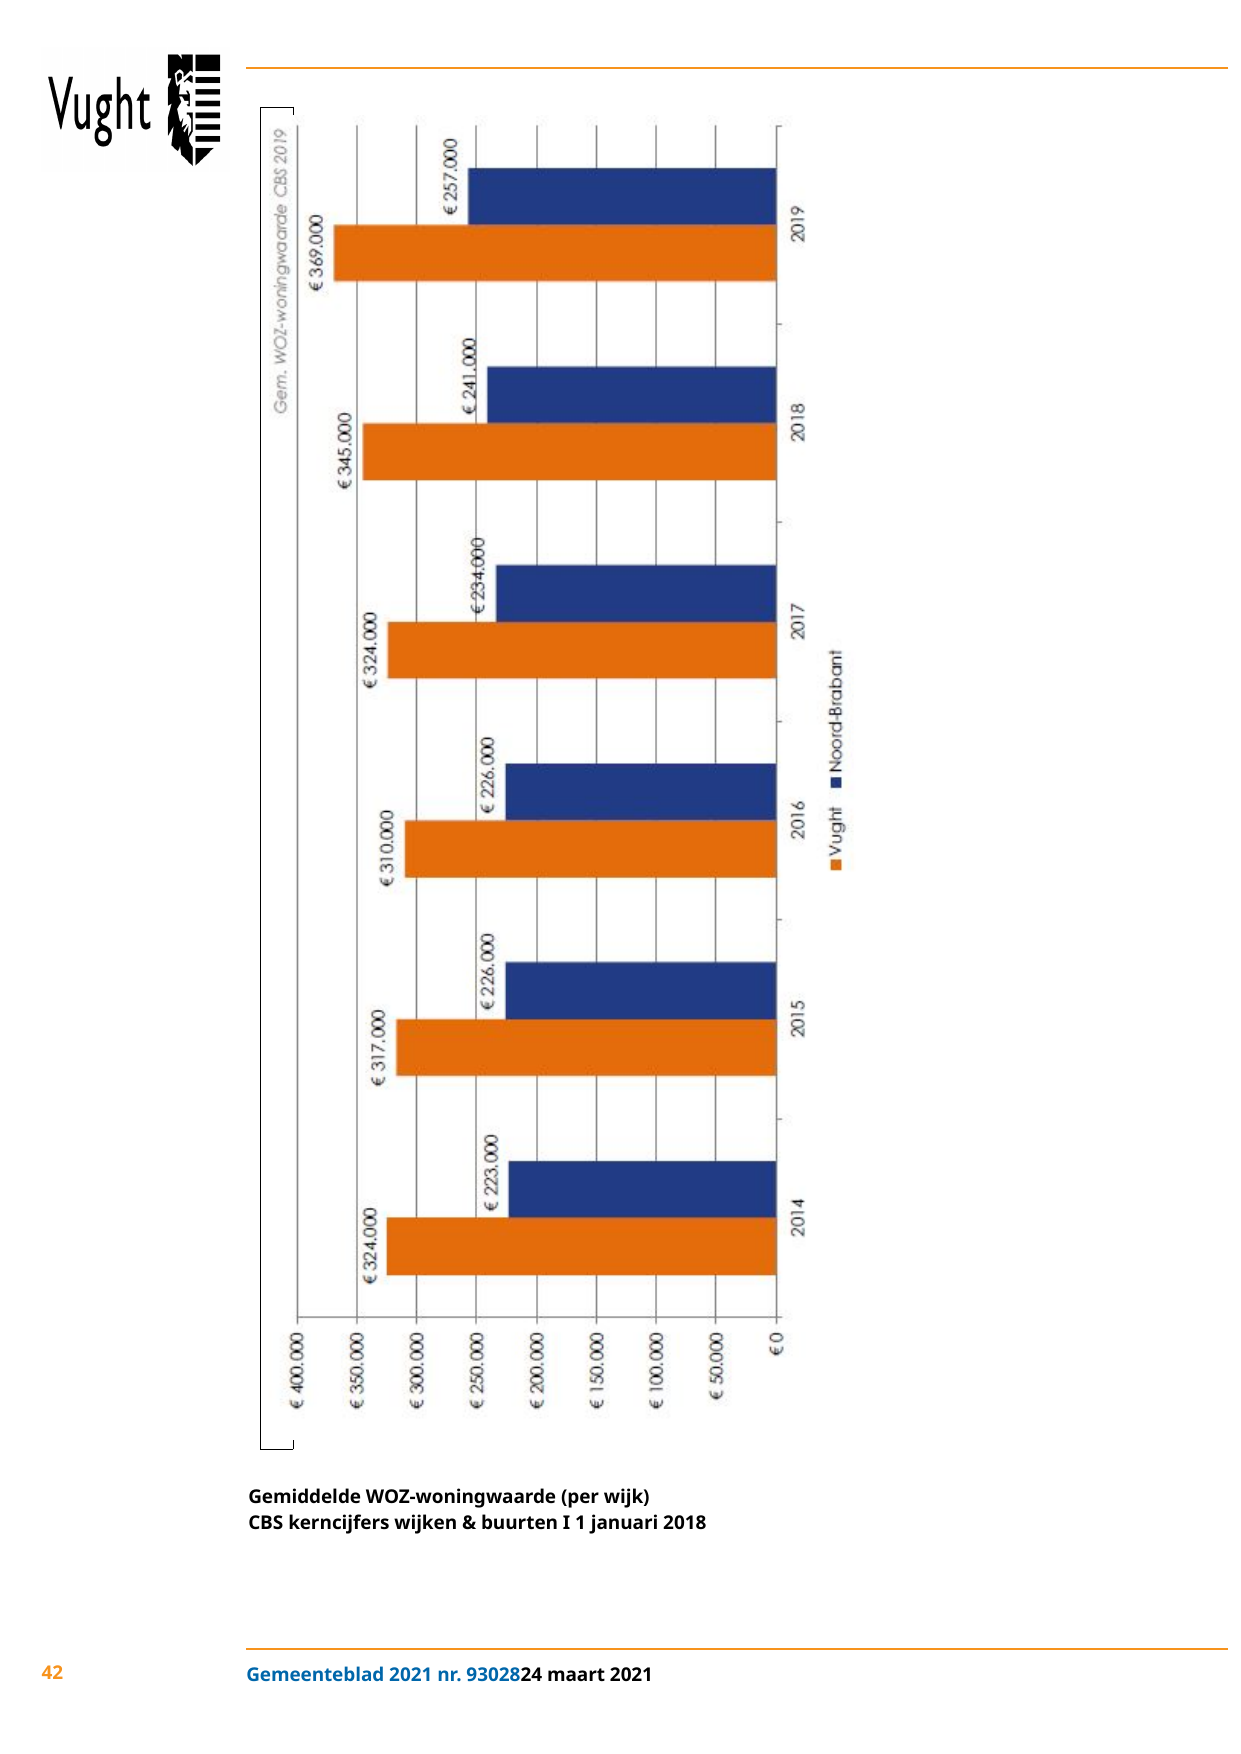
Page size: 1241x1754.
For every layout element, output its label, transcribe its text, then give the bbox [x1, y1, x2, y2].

text Gemiddelde WOZ-woningwaarde (per wijk) [248, 1483, 1152, 1509]
picture [41, 47, 231, 172]
picture [268, 115, 860, 1440]
text CBS kerncijfers wijken & buurten I 1 januari 2018 [248, 1509, 1152, 1535]
